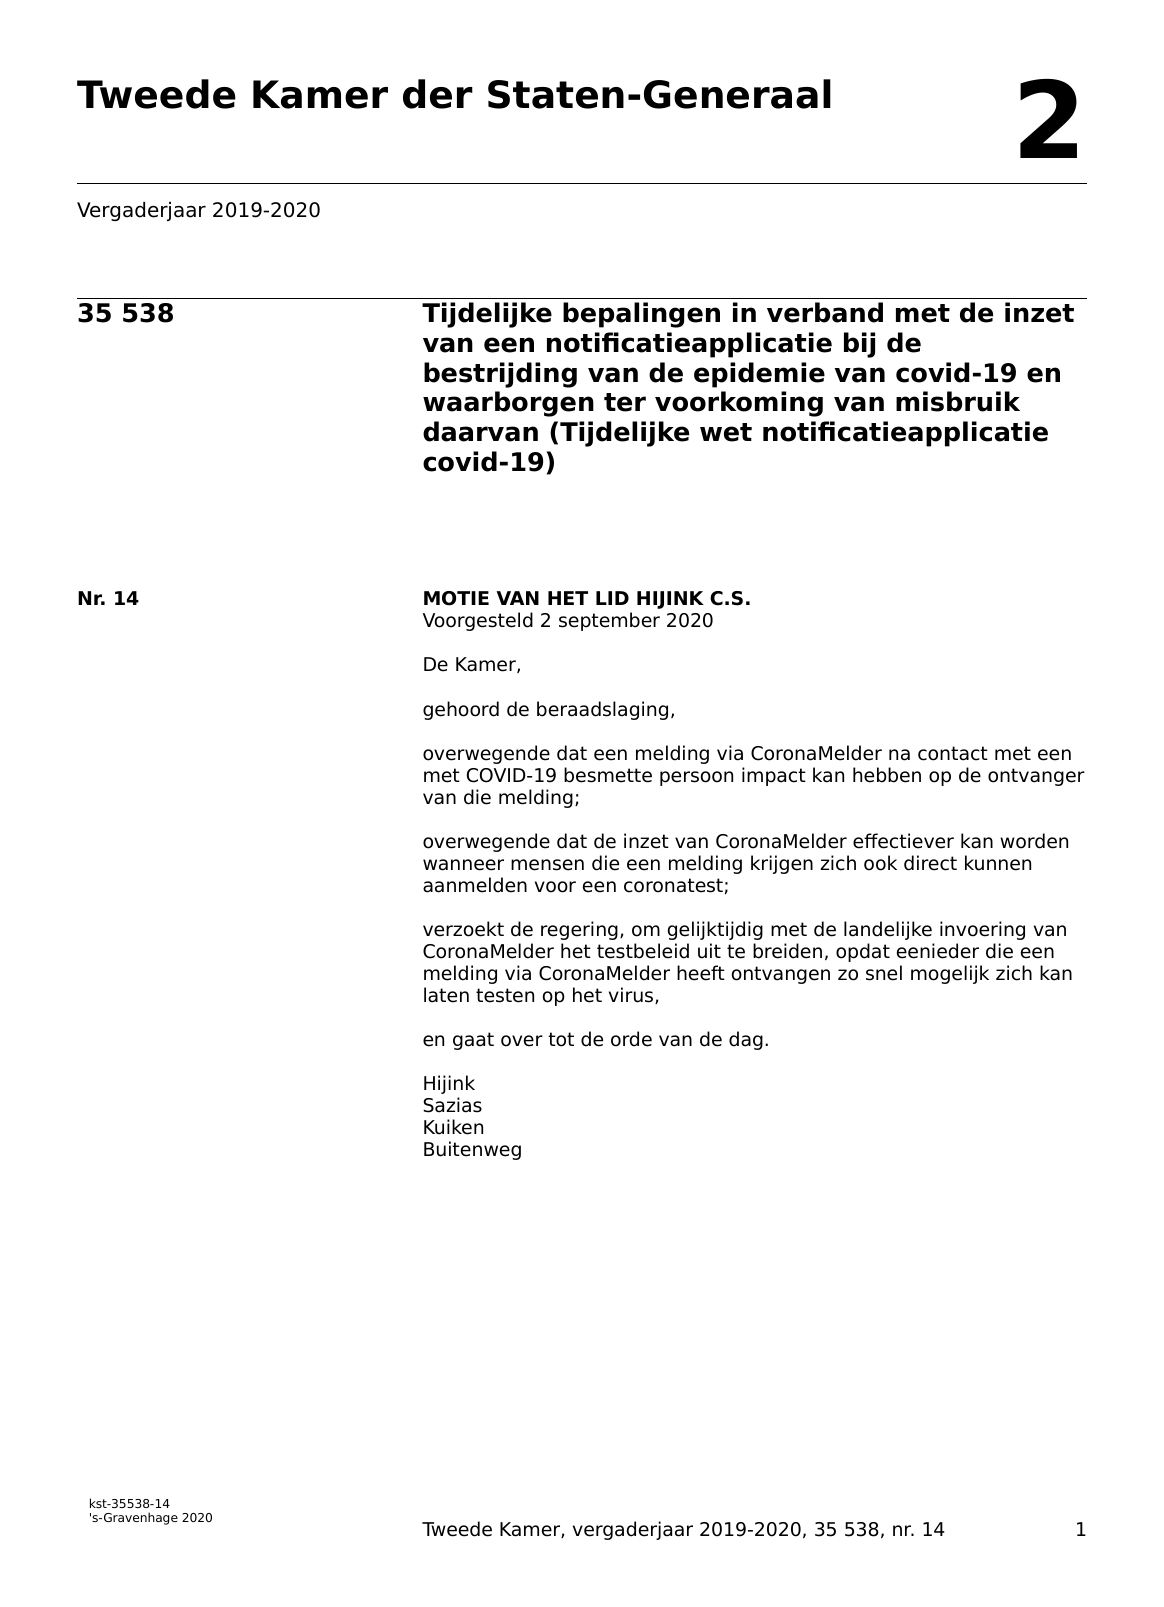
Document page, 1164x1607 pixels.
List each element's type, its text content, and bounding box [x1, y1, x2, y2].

table_header Tweede Kamer der Staten-Generaal [77, 59, 886, 183]
text overwegende dat een melding via CoronaMelder na contact met een met COVID-19 besmette persoon impact kan hebben op de ontvanger van die melding; [422, 743, 1087, 808]
table_header 2 [886, 59, 1087, 183]
text Buitenweg [422, 1139, 1087, 1161]
table_cell Vergaderjaar 2019-2020 [77, 184, 1087, 298]
text De Kamer, [422, 654, 1087, 676]
text Kuiken [422, 1117, 1087, 1139]
text Hijink [422, 1073, 1087, 1095]
text kst-35538-14 [88, 1497, 323, 1511]
text gehoord de beraadslaging, [422, 698, 1087, 720]
text en gaat over tot de orde van de dag. [422, 1029, 1087, 1051]
text Sazias [422, 1095, 1087, 1117]
text Voorgesteld 2 september 2020 [422, 610, 1087, 632]
text 's-Gravenhage 2020 [88, 1511, 323, 1525]
subtitle 35 538 Tijdelijke bepalingen in verband met de inzet van een notificatieapplicatie bij de bestrijding van de epidemie van covid-19 en waarborgen ter voorkoming van misbruik daarvan (Tijdelijke wet notificatieapplicatie covid-19) [77, 299, 1087, 477]
subtitle Nr. 14 MOTIE VAN HET LID HIJINK C.S. [77, 588, 1087, 610]
text overwegende dat de inzet van CoronaMelder effectiever kan worden wanneer mensen die een melding krijgen zich ook direct kunnen aanmelden voor een coronatest; [422, 831, 1087, 897]
text verzoekt de regering, om gelijktijdig met de landelijke invoering van CoronaMelder het testbeleid uit te breiden, opdat eenieder die een melding via CoronaMelder heeft ontvangen zo snel mogelijk zich kan laten testen op het virus, [422, 919, 1087, 1007]
